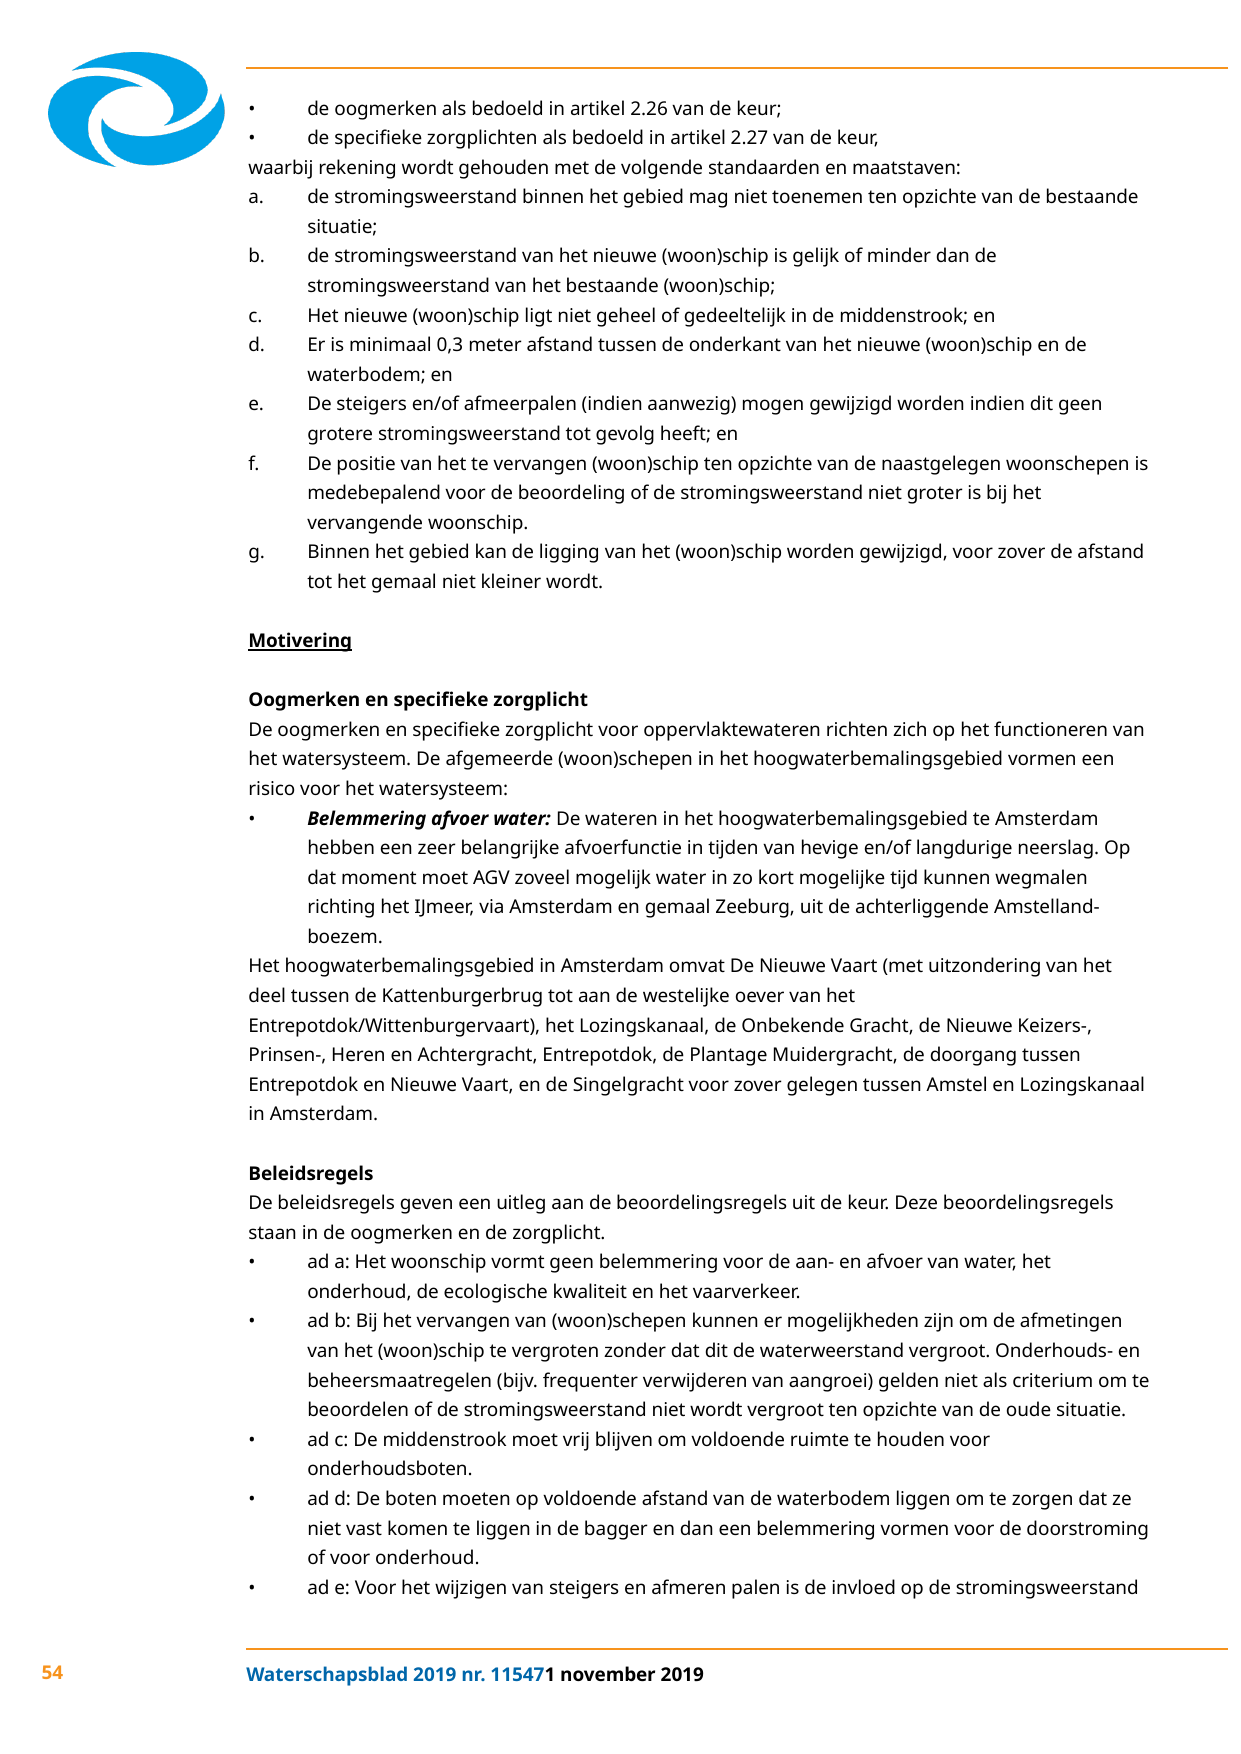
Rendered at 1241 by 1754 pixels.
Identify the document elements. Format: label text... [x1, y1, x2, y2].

list De steigers en/of afmeerpalen (indien aanwezig) mogen gewijzigd worden indien dit geen grotere stromingsweerstand tot gevolg heeft; en [248, 391, 1152, 446]
list De positie van het te vervangen (woon)schip ten opzichte van de naastgelegen woonschepen is medebepalend voor de beoordeling of de stromingsweerstand niet groter is bij het vervangende woonschip. [248, 450, 1152, 535]
list de stromingsweerstand van het nieuwe (woon)schip is gelijk of minder dan de stromingsweerstand van het bestaande (woon)schip; [248, 243, 1152, 298]
list ad e: Voor het wijzigen van steigers en afmeren palen is de invloed op de stromingsweerstand [248, 1574, 1152, 1600]
list ad d: De boten moeten op voldoende afstand van de waterbodem liggen om te zorgen dat ze niet vast komen te liggen in de bagger en dan een belemmering vormen voor de doorstroming of voor onderhoud. [248, 1485, 1152, 1570]
list Er is minimaal 0,3 meter afstand tussen de onderkant van het nieuwe (woon)schip en de waterbodem; en [248, 331, 1152, 387]
list ad a: Het woonschip vormt geen belemmering voor de aan- en afvoer van water, het onderhoud, de ecologische kwaliteit en het vaarverkeer. [248, 1248, 1152, 1304]
list ad c: De middenstrook moet vrij blijven om voldoende ruimte te houden voor onderhoudsboten. [248, 1426, 1152, 1481]
list de specifieke zorgplichten als bedoeld in artikel 2.27 van de keur, [248, 124, 1152, 150]
text Beleidsregels [248, 1160, 1152, 1186]
list Belemmering afvoer water: De wateren in het hoogwaterbemalingsgebied te Amsterdam hebben een zeer belangrijke afvoerfunctie in tijden van hevige en/of langdurige neerslag. Op dat moment moet AGV zoveel mogelijk water in zo kort mogelijke tijd kunnen wegmalen richting het IJmeer, via Amsterdam en gemaal Zeeburg, uit de achterliggende Amstelland-boezem. [248, 805, 1152, 949]
list Binnen het gebied kan de ligging van het (woon)schip worden gewijzigd, voor zover de afstand tot het gemaal niet kleiner wordt. [248, 538, 1152, 594]
list Het nieuwe (woon)schip ligt niet geheel of gedeeltelijk in de middenstrook; en [248, 302, 1152, 328]
text Motivering [248, 627, 1152, 653]
text Het hoogwaterbemalingsgebied in Amsterdam omvat De Nieuwe Vaart (met uitzondering van het deel tussen de Kattenburgerbrug tot aan de westelijke oever van het Entrepotdok/Wittenburgervaart), het Lozingskanaal, de Onbekende Gracht, de Nieuwe Keizers-, Prinsen-, Heren en Achtergracht, Entrepotdok, de Plantage Muidergracht, de doorgang tussen Entrepotdok en Nieuwe Vaart, en de Singelgracht voor zover gelegen tussen Amstel en Lozingskanaal in Amsterdam. [248, 953, 1152, 1126]
list de stromingsweerstand binnen het gebied mag niet toenemen ten opzichte van de bestaande situatie; [248, 183, 1152, 239]
text waarbij rekening wordt gehouden met de volgende standaarden en maatstaven: [248, 154, 1152, 180]
text De oogmerken en specifieke zorgplicht voor oppervlaktewateren richten zich op het functioneren van het watersysteem. De afgemeerde (woon)schepen in het hoogwaterbemalingsgebied vormen een risico voor het watersysteem: [248, 716, 1152, 801]
picture [41, 47, 231, 172]
text De beleidsregels geven een uitleg aan de beoordelingsregels uit de keur. Deze beoordelingsregels staan in de oogmerken en de zorgplicht. [248, 1189, 1152, 1245]
text Oogmerken en specifieke zorgplicht [248, 686, 1152, 712]
list ad b: Bij het vervangen van (woon)schepen kunnen er mogelijkheden zijn om de afmetingen van het (woon)schip te vergroten zonder dat dit de waterweerstand vergroot. Onderhouds- en beheersmaatregelen (bijv. frequenter verwijderen van aangroei) gelden niet als criterium om te beoordelen of de stromingsweerstand niet wordt vergroot ten opzichte van de oude situatie. [248, 1308, 1152, 1422]
list de oogmerken als bedoeld in artikel 2.26 van de keur; [248, 95, 1152, 121]
